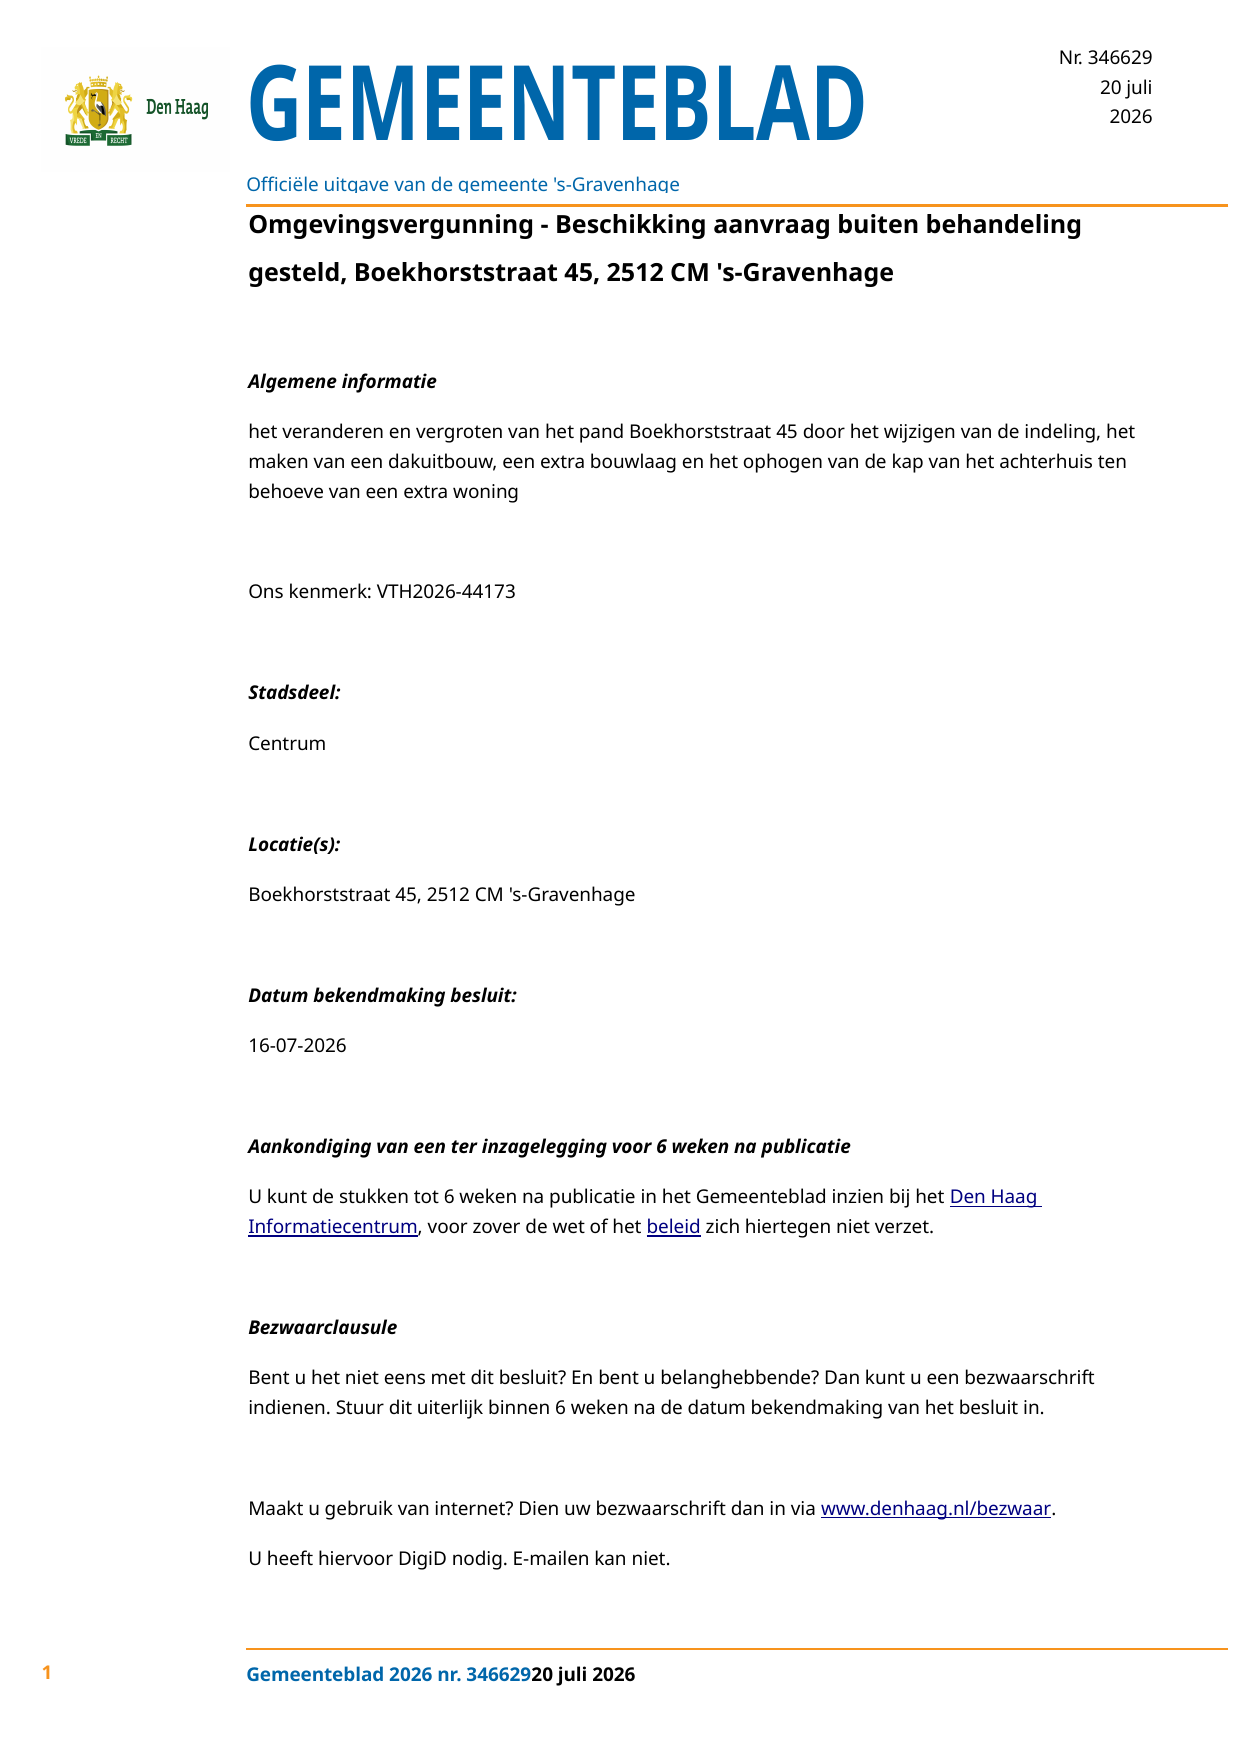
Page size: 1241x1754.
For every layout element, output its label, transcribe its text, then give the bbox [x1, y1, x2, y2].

text Boekhorststraat 45, 2512 CM 's-Gravenhage [248, 881, 1152, 907]
text Omgevingsvergunning - Beschikking aanvraag buiten behandeling gesteld, Boekhorststraat 45, 2512 CM 's-Gravenhage [248, 207, 1152, 288]
text Algemene informatie [248, 368, 1152, 394]
text Locatie(s): [248, 831, 1152, 857]
text Ons kenmerk: VTH2026-44173 [248, 579, 1152, 604]
text Bent u het niet eens met dit besluit? En bent u belanghebbende? Dan kunt u een bezwaarschrift indienen. Stuur dit uiterlijk binnen 6 weken na de datum bekendmaking van het besluit in. [248, 1364, 1152, 1420]
text Datum bekendmaking besluit: [248, 982, 1152, 1008]
text U heeft hiervoor DigiD nodig. E-mailen kan niet. [248, 1545, 1152, 1571]
text U kunt de stukken tot 6 weken na publicatie in het Gemeenteblad inzien bij het Den Haag Informatiecentrum, voor zover de wet of het beleid zich hiertegen niet verzet. [248, 1184, 1152, 1239]
text Bezwaarclausule [248, 1314, 1152, 1340]
text Maakt u gebruik van internet? Dien uw bezwaarschrift dan in via www.denhaag.nl/bezwaar. [248, 1495, 1152, 1521]
text Stadsdeel: [248, 679, 1152, 705]
text 16-07-2026 [248, 1032, 1152, 1058]
text Centrum [248, 730, 1152, 756]
text het veranderen en vergroten van het pand Boekhorststraat 45 door het wijzigen van de indeling, het maken van een dakuitbouw, een extra bouwlaag en het ophogen van de kap van het achterhuis ten behoeve van een extra woning [248, 419, 1152, 504]
text Aankondiging van een ter inzagelegging voor 6 weken na publicatie [248, 1133, 1152, 1159]
picture [41, 47, 231, 172]
